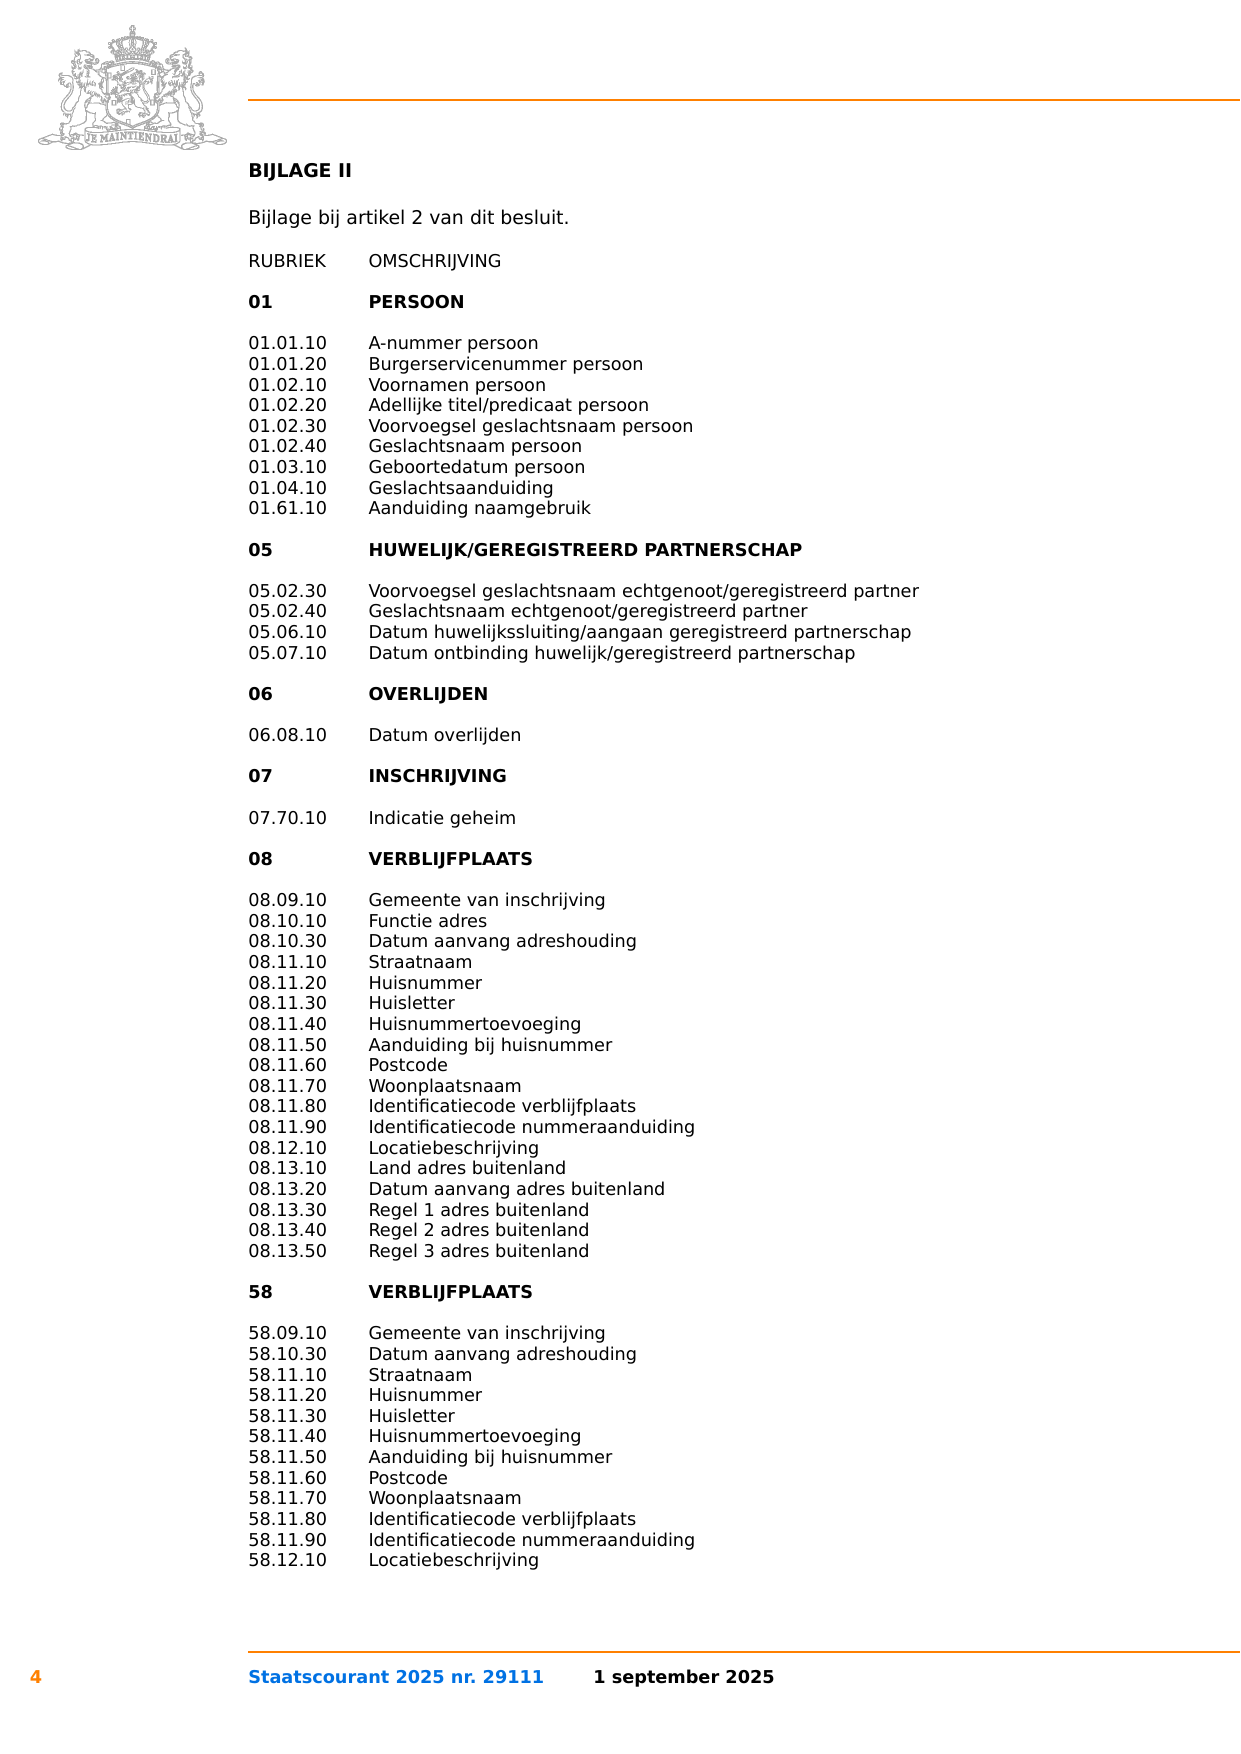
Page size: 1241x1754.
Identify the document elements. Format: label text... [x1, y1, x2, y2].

table_cell Functie adres [363, 911, 1163, 931]
table_cell 08.11.30 [248, 993, 362, 1014]
table_cell HUWELIJK/GEREGISTREERD PARTNERSCHAP [363, 540, 1163, 560]
table_cell 08.10.30 [248, 931, 362, 952]
table_cell OVERLIJDEN [363, 684, 1163, 704]
table_cell [363, 1261, 1163, 1282]
table_cell [248, 313, 362, 333]
table_cell Voornamen persoon [363, 375, 1163, 395]
table_cell Identificatiecode verblijfplaats [363, 1096, 1163, 1117]
table_cell 58.11.60 [248, 1468, 362, 1488]
table_cell PERSOON [363, 292, 1163, 313]
table_cell [363, 313, 1163, 333]
table_cell Geslachtsaanduiding [363, 478, 1163, 498]
table_cell 01 [248, 292, 362, 313]
table_cell [363, 519, 1163, 539]
table_cell 08.09.10 [248, 890, 362, 911]
table_cell Regel 3 adres buitenland [363, 1241, 1163, 1261]
table_cell VERBLIJFPLAATS [363, 849, 1163, 869]
table_cell Geslachtsnaam persoon [363, 436, 1163, 457]
table_cell Datum aanvang adres buitenland [363, 1179, 1163, 1199]
table_cell 58.11.10 [248, 1365, 362, 1385]
table_cell Datum aanvang adreshouding [363, 931, 1163, 952]
picture [38, 25, 227, 150]
table_cell [363, 271, 1163, 292]
table_cell 08.13.20 [248, 1179, 362, 1199]
table_cell Identificatiecode nummeraanduiding [363, 1117, 1163, 1138]
table_cell 01.01.20 [248, 354, 362, 374]
table_cell Regel 2 adres buitenland [363, 1220, 1163, 1241]
table_cell [248, 271, 362, 292]
table_cell Locatiebeschrijving [363, 1550, 1163, 1571]
table_cell Huisnummer [363, 1385, 1163, 1406]
table_cell [363, 663, 1163, 684]
table_cell Aanduiding bij huisnummer [363, 1447, 1163, 1468]
table_cell 01.03.10 [248, 457, 362, 478]
table_cell 01.61.10 [248, 498, 362, 519]
table_cell Identificatiecode nummeraanduiding [363, 1530, 1163, 1550]
table_cell 01.02.30 [248, 416, 362, 436]
table_cell 08.10.10 [248, 911, 362, 931]
table_cell Huisnummer [363, 973, 1163, 993]
table_cell 58.11.70 [248, 1488, 362, 1509]
table_cell 08.11.20 [248, 973, 362, 993]
table_cell 08.13.40 [248, 1220, 362, 1241]
table_cell [248, 1261, 362, 1282]
table_cell 07.70.10 [248, 808, 362, 828]
table_cell Voorvoegsel geslachtsnaam persoon [363, 416, 1163, 436]
table_cell 01.02.10 [248, 375, 362, 395]
table_cell Huisletter [363, 993, 1163, 1014]
table_cell [248, 705, 362, 725]
table_cell 08.11.60 [248, 1055, 362, 1076]
table_cell [363, 560, 1163, 581]
table_cell 58.12.10 [248, 1550, 362, 1571]
table_cell 01.01.10 [248, 333, 362, 354]
table_cell [248, 519, 362, 539]
table_cell 08.11.70 [248, 1076, 362, 1096]
table_cell Geboortedatum persoon [363, 457, 1163, 478]
table_cell 05.02.40 [248, 601, 362, 622]
table_cell 08.13.30 [248, 1200, 362, 1220]
table_cell Identificatiecode verblijfplaats [363, 1509, 1163, 1529]
table_cell [248, 663, 362, 684]
table_cell Adellijke titel/predicaat persoon [363, 395, 1163, 416]
table_cell Gemeente van inschrijving [363, 890, 1163, 911]
table_cell [363, 1303, 1163, 1323]
table_cell Aanduiding bij huisnummer [363, 1035, 1163, 1055]
table_cell 58.09.10 [248, 1323, 362, 1344]
table_cell 05 [248, 540, 362, 560]
table_cell Huisnummertoevoeging [363, 1014, 1163, 1034]
table_cell 08.13.10 [248, 1158, 362, 1179]
table_cell [248, 787, 362, 808]
table_cell 08.11.10 [248, 952, 362, 973]
table_cell Voorvoegsel geslachtsnaam echtgenoot/geregistreerd partner [363, 581, 1163, 601]
text Bijlage bij artikel 2 van dit besluit. [248, 207, 1163, 229]
table_cell VERBLIJFPLAATS [363, 1282, 1163, 1303]
table_cell Straatnaam [363, 952, 1163, 973]
table_cell 58.11.80 [248, 1509, 362, 1529]
table_header RUBRIEK [248, 251, 362, 271]
table_cell [248, 560, 362, 581]
table_cell 01.02.20 [248, 395, 362, 416]
table_cell Datum ontbinding huwelijk/geregistreerd partnerschap [363, 643, 1163, 663]
table_cell A-nummer persoon [363, 333, 1163, 354]
table_cell 58.11.90 [248, 1530, 362, 1550]
table_cell Land adres buitenland [363, 1158, 1163, 1179]
table_cell Geslachtsnaam echtgenoot/geregistreerd partner [363, 601, 1163, 622]
table_cell [363, 828, 1163, 849]
table_cell 05.06.10 [248, 622, 362, 643]
table_cell 07 [248, 766, 362, 787]
table_cell Regel 1 adres buitenland [363, 1200, 1163, 1220]
table_cell 06 [248, 684, 362, 704]
table_cell [248, 1303, 362, 1323]
table_cell Locatiebeschrijving [363, 1138, 1163, 1158]
table_cell Datum huwelijkssluiting/aangaan geregistreerd partnerschap [363, 622, 1163, 643]
table_cell [363, 787, 1163, 808]
table_cell Datum aanvang adreshouding [363, 1344, 1163, 1364]
table_cell Burgerservicenummer persoon [363, 354, 1163, 374]
table_cell 06.08.10 [248, 725, 362, 746]
table_cell 08.11.50 [248, 1035, 362, 1055]
table_header OMSCHRIJVING [363, 251, 1163, 271]
table_cell Huisnummertoevoeging [363, 1426, 1163, 1447]
table_cell Indicatie geheim [363, 808, 1163, 828]
table_cell Woonplaatsnaam [363, 1488, 1163, 1509]
table_cell 05.07.10 [248, 643, 362, 663]
table_cell Postcode [363, 1468, 1163, 1488]
table_cell 08.11.80 [248, 1096, 362, 1117]
table_cell 58.11.50 [248, 1447, 362, 1468]
table_cell [363, 746, 1163, 766]
table_cell 08 [248, 849, 362, 869]
table_cell 01.02.40 [248, 436, 362, 457]
subtitle BIJLAGE II [248, 160, 1163, 182]
table_cell 05.02.30 [248, 581, 362, 601]
table_cell 01.04.10 [248, 478, 362, 498]
table_cell Postcode [363, 1055, 1163, 1076]
table_cell [248, 746, 362, 766]
table_cell [363, 870, 1163, 890]
table_cell INSCHRIJVING [363, 766, 1163, 787]
table_cell Gemeente van inschrijving [363, 1323, 1163, 1344]
table_cell 58 [248, 1282, 362, 1303]
table_cell 58.10.30 [248, 1344, 362, 1364]
table_cell 08.11.90 [248, 1117, 362, 1138]
table_cell Woonplaatsnaam [363, 1076, 1163, 1096]
table_cell 08.13.50 [248, 1241, 362, 1261]
table_cell 58.11.30 [248, 1406, 362, 1426]
table_cell [248, 870, 362, 890]
table_cell 08.11.40 [248, 1014, 362, 1034]
table_cell 58.11.20 [248, 1385, 362, 1406]
table_cell [248, 828, 362, 849]
table_cell Datum overlijden [363, 725, 1163, 746]
table_cell [363, 705, 1163, 725]
table_cell Straatnaam [363, 1365, 1163, 1385]
table_cell 08.12.10 [248, 1138, 362, 1158]
table_cell Aanduiding naamgebruik [363, 498, 1163, 519]
table_cell Huisletter [363, 1406, 1163, 1426]
table_cell 58.11.40 [248, 1426, 362, 1447]
